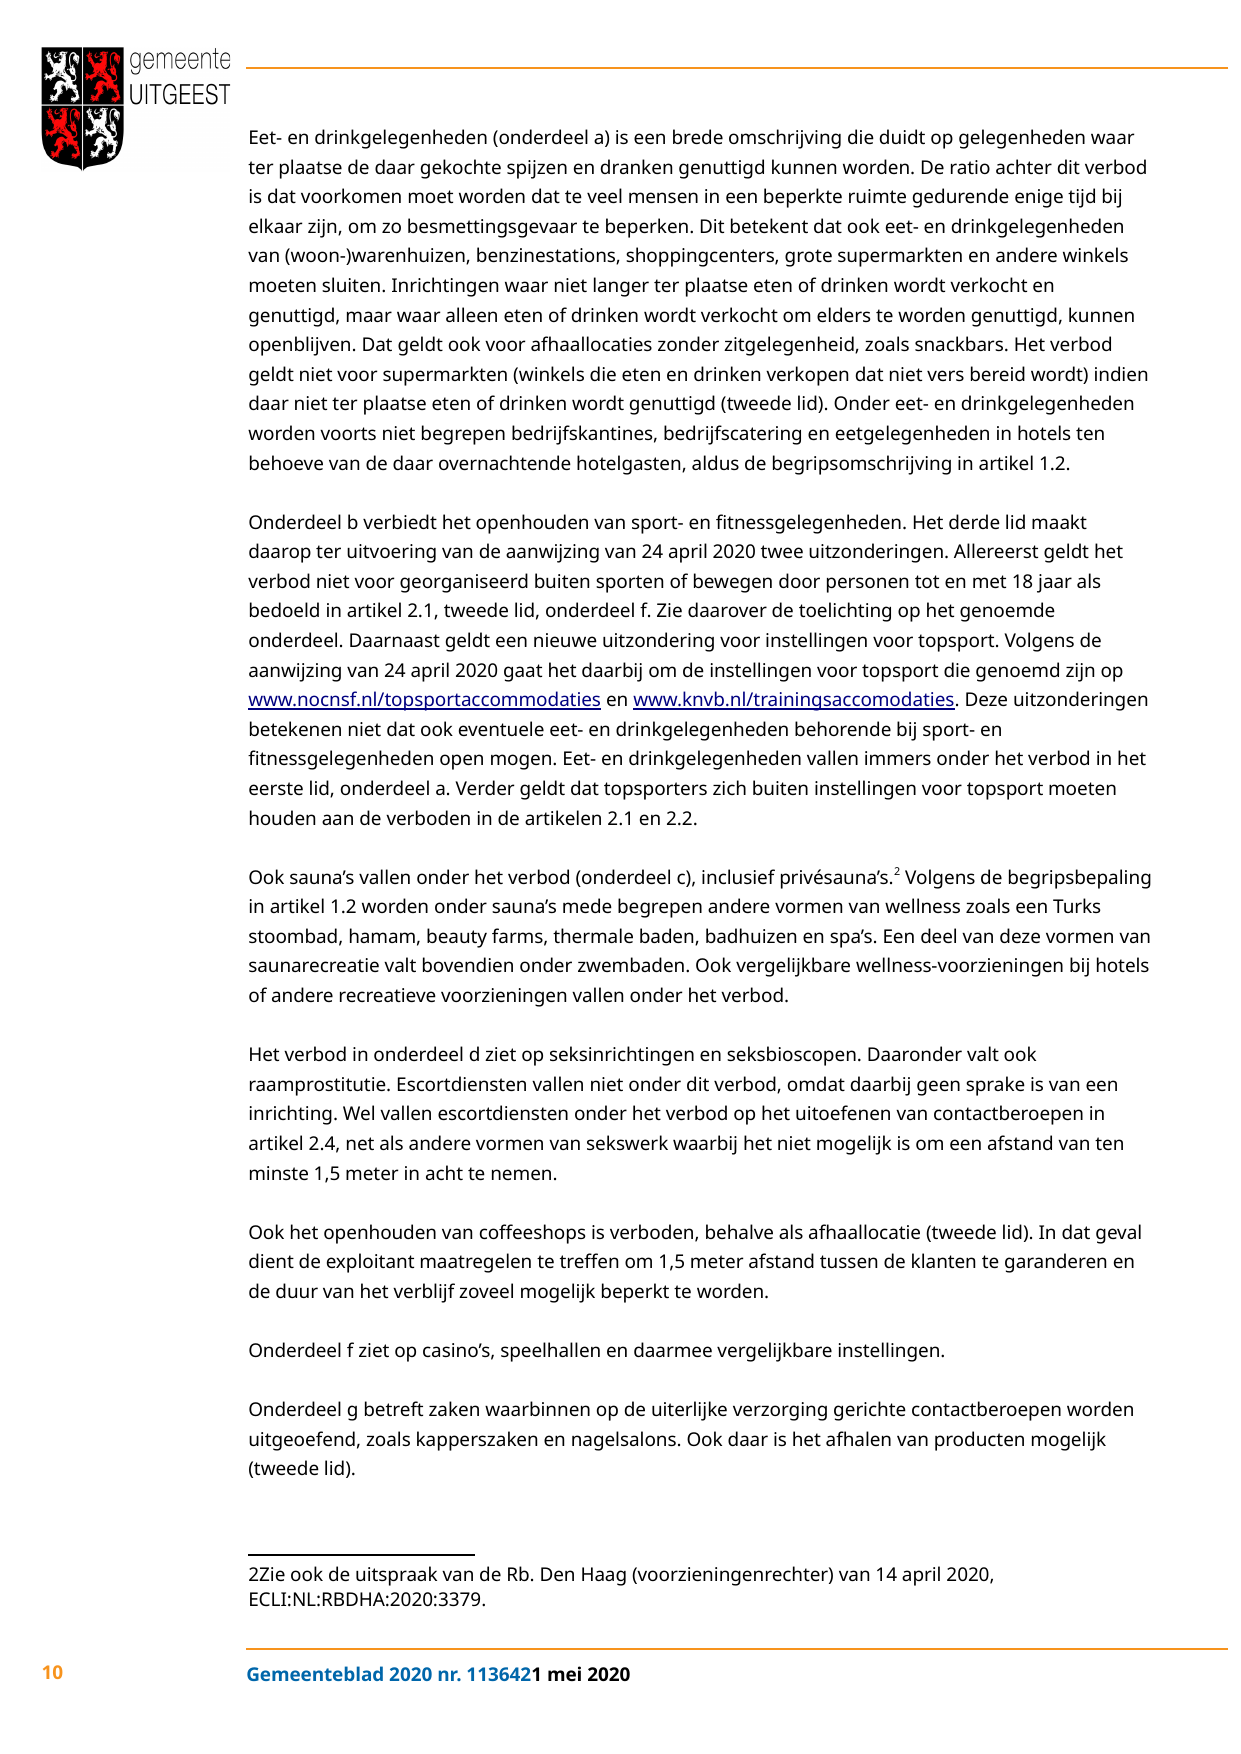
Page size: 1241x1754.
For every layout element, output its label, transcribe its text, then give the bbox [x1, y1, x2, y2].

text Zie ook de uitspraak van de Rb. Den Haag (voorzieningenrechter) van 14 april 2020, ECLI:NL:RBDHA:2020:3379. [248, 1561, 1152, 1612]
text Ook het openhouden van coffeeshops is verboden, behalve als afhaallocatie (tweede lid). In dat geval dient de exploitant maatregelen te treffen om 1,5 meter afstand tussen de klanten te garanderen en de duur van het verblijf zoveel mogelijk beperkt te worden. [248, 1219, 1152, 1304]
text Onderdeel b verbiedt het openhouden van sport- en fitnessgelegenheden. Het derde lid maakt daarop ter uitvoering van de aanwijzing van 24 april 2020 twee uitzonderingen. Allereerst geldt het verbod niet voor georganiseerd buiten sporten of bewegen door personen tot en met 18 jaar als bedoeld in artikel 2.1, tweede lid, onderdeel f. Zie daarover de toelichting op het genoemde onderdeel. Daarnaast geldt een nieuwe uitzondering voor instellingen voor topsport. Volgens de aanwijzing van 24 april 2020 gaat het daarbij om de instellingen voor topsport die genoemd zijn op www.nocnsf.nl/topsportaccommodaties en www.knvb.nl/trainingsaccomodaties. Deze uitzonderingen betekenen niet dat ook eventuele eet- en drinkgelegenheden behorende bij sport- en fitnessgelegenheden open mogen. Eet- en drinkgelegenheden vallen immers onder het verbod in het eerste lid, onderdeel a. Verder geldt dat topsporters zich buiten instellingen voor topsport moeten houden aan de verboden in de artikelen 2.1 en 2.2. [248, 509, 1152, 831]
text Onderdeel g betreft zaken waarbinnen op de uiterlijke verzorging gerichte contactberoepen worden uitgeoefend, zoals kapperszaken en nagelsalons. Ook daar is het afhalen van producten mogelijk (tweede lid). [248, 1396, 1152, 1481]
text Eet- en drinkgelegenheden (onderdeel a) is een brede omschrijving die duidt op gelegenheden waar ter plaatse de daar gekochte spijzen en dranken genuttigd kunnen worden. De ratio achter dit verbod is dat voorkomen moet worden dat te veel mensen in een beperkte ruimte gedurende enige tijd bij elkaar zijn, om zo besmettingsgevaar te beperken. Dit betekent dat ook eet- en drinkgelegenheden van (woon-)warenhuizen, benzinestations, shoppingcenters, grote supermarkten en andere winkels moeten sluiten. Inrichtingen waar niet langer ter plaatse eten of drinken wordt verkocht en genuttigd, maar waar alleen eten of drinken wordt verkocht om elders te worden genuttigd, kunnen openblijven. Dat geldt ook voor afhaallocaties zonder zitgelegenheid, zoals snackbars. Het verbod geldt niet voor supermarkten (winkels die eten en drinken verkopen dat niet vers bereid wordt) indien daar niet ter plaatse eten of drinken wordt genuttigd (tweede lid). Onder eet- en drinkgelegenheden worden voorts niet begrepen bedrijfskantines, bedrijfscatering en eetgelegenheden in hotels ten behoeve van de daar overnachtende hotelgasten, aldus de begripsomschrijving in artikel 1.2. [248, 124, 1152, 476]
picture [41, 47, 231, 172]
text Het verbod in onderdeel d ziet op seksinrichtingen en seksbioscopen. Daaronder valt ook raamprostitutie. Escortdiensten vallen niet onder dit verbod, omdat daarbij geen sprake is van een inrichting. Wel vallen escortdiensten onder het verbod op het uitoefenen van contactberoepen in artikel 2.4, net als andere vormen van sekswerk waarbij het niet mogelijk is om een afstand van ten minste 1,5 meter in acht te nemen. [248, 1041, 1152, 1186]
text Onderdeel f ziet op casino’s, speelhallen en daarmee vergelijkbare instellingen. [248, 1337, 1152, 1363]
text Ook sauna’s vallen onder het verbod (onderdeel c), inclusief privésauna’s. Volgens de begripsbepaling in artikel 1.2 worden onder sauna’s mede begrepen andere vormen van wellness zoals een Turks stoombad, hamam, beauty farms, thermale baden, badhuizen en spa’s. Een deel van deze vormen van saunarecreatie valt bovendien onder zwembaden. Ook vergelijkbare wellness-voorzieningen bij hotels of andere recreatieve voorzieningen vallen onder het verbod. [248, 864, 1152, 1008]
